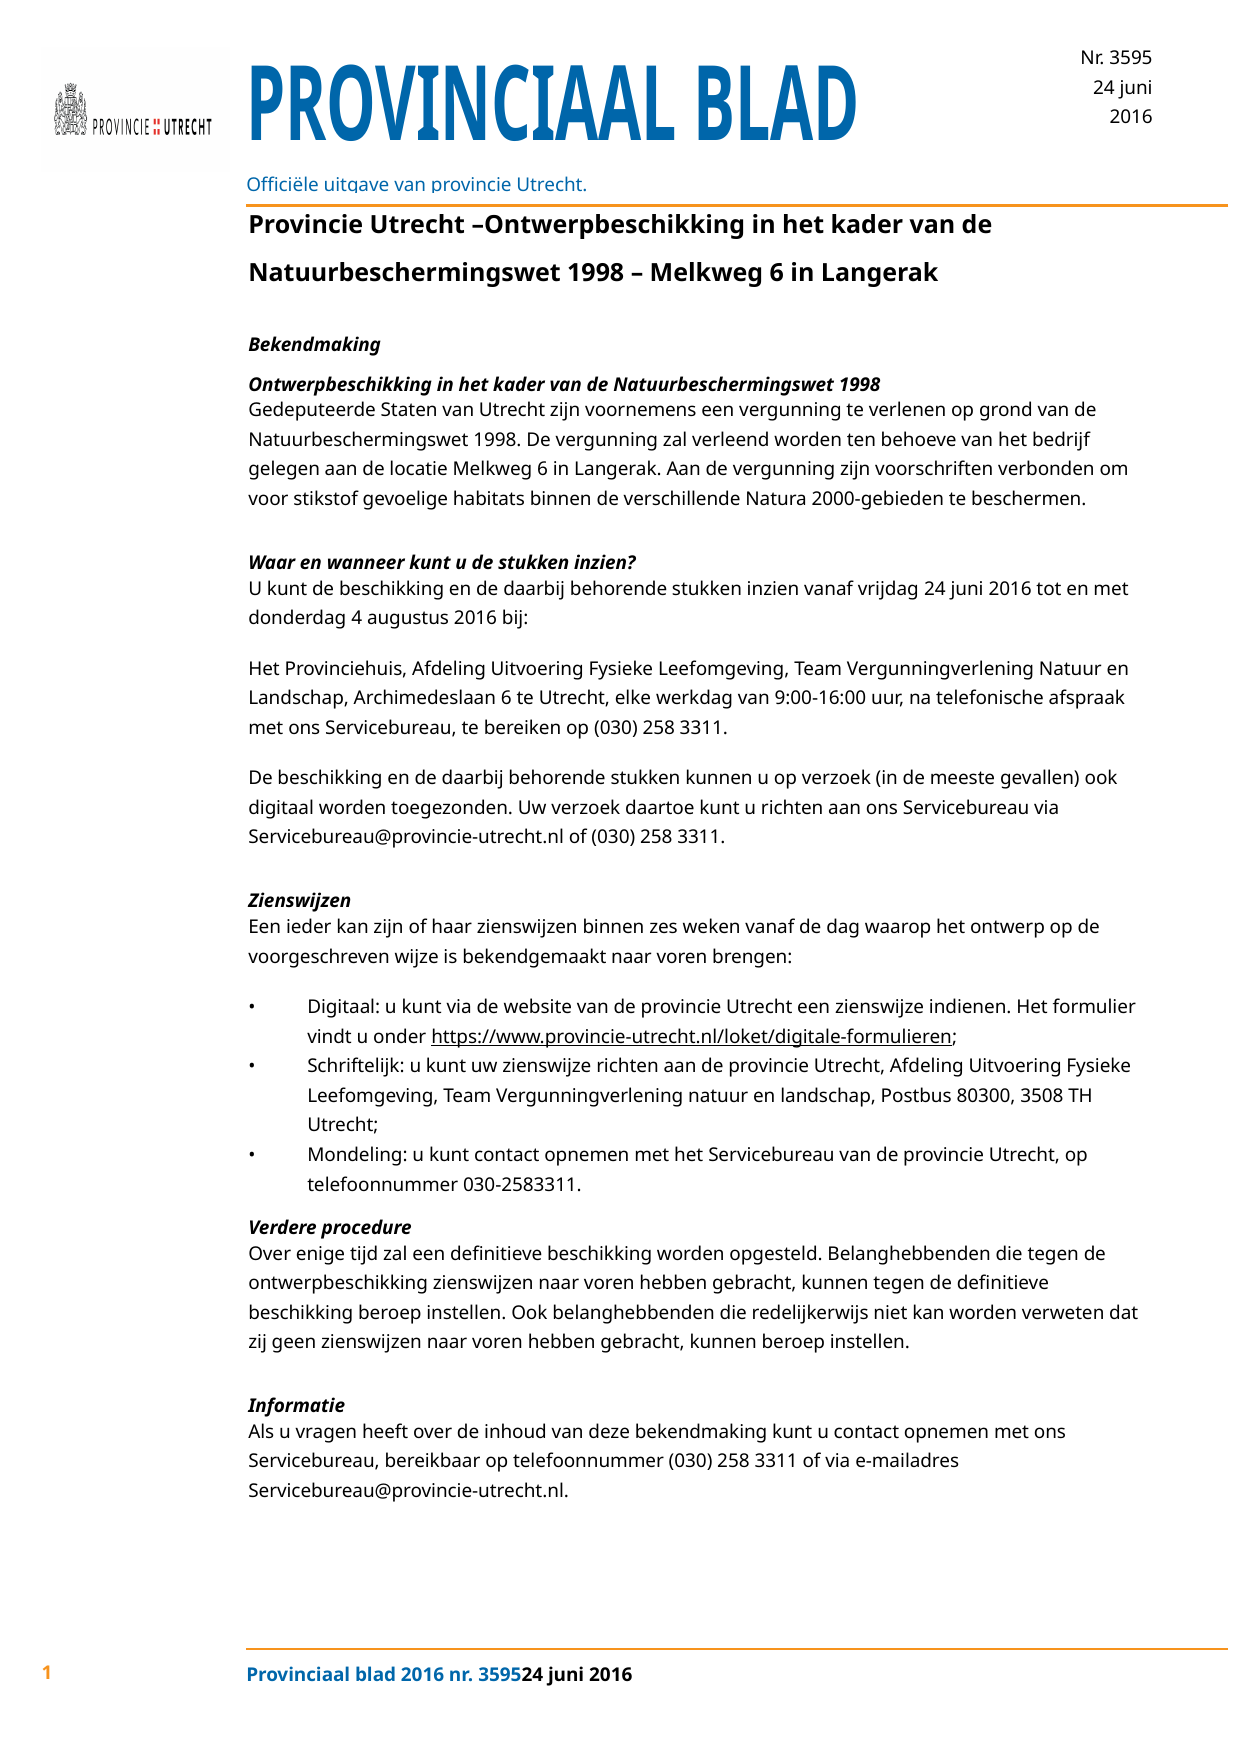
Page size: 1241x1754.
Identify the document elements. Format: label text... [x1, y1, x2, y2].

text Het Provinciehuis, Afdeling Uitvoering Fysieke Leefomgeving, Team Vergunningverlening Natuur en Landschap, Archimedeslaan 6 te Utrecht, elke werkdag van 9:00-16:00 uur, na telefonische afspraak met ons Servicebureau, te bereiken op (030) 258 3311. [248, 655, 1152, 740]
picture [41, 47, 231, 172]
text Over enige tijd zal een definitieve beschikking worden opgesteld. Belanghebbenden die tegen de ontwerpbeschikking zienswijzen naar voren hebben gebracht, kunnen tegen de definitieve beschikking beroep instellen. Ook belanghebbenden die redelijkerwijs niet kan worden verweten dat zij geen zienswijzen naar voren hebben gebracht, kunnen beroep instellen. [248, 1240, 1152, 1354]
text De beschikking en de daarbij behorende stukken kunnen u op verzoek (in de meeste gevallen) ook digitaal worden toegezonden. Uw verzoek daartoe kunt u richten aan ons Servicebureau via Servicebureau@provincie-utrecht.nl of (030) 258 3311. [248, 764, 1152, 849]
text Gedeputeerde Staten van Utrecht zijn voornemens een vergunning te verlenen op grond van de Natuurbeschermingswet 1998. De vergunning zal verleend worden ten behoeve van het bedrijf gelegen aan de locatie Melkweg 6 in Langerak. Aan de vergunning zijn voorschriften verbonden om voor stikstof gevoelige habitats binnen de verschillende Natura 2000-gebieden te beschermen. [248, 396, 1152, 511]
text Provincie Utrecht –Ontwerpbeschikking in het kader van de Natuurbeschermingswet 1998 – Melkweg 6 in Langerak [248, 207, 1152, 288]
text Een ieder kan zijn of haar zienswijzen binnen zes weken vanaf de dag waarop het ontwerp op de voorgeschreven wijze is bekendgemaakt naar voren brengen: [248, 913, 1152, 969]
list Schriftelijk: u kunt uw zienswijze richten aan de provincie Utrecht, Afdeling Uitvoering Fysieke Leefomgeving, Team Vergunningverlening natuur en landschap, Postbus 80300, 3508 TH Utrecht; [248, 1052, 1152, 1137]
text Ontwerpbeschikking in het kader van de Natuurbeschermingswet 1998 [248, 371, 1152, 396]
text U kunt de beschikking en de daarbij behorende stukken inzien vanaf vrijdag 24 juni 2016 tot en met donderdag 4 augustus 2016 bij: [248, 575, 1152, 630]
text Bekendmaking [248, 331, 1152, 357]
list Mondeling: u kunt contact opnemen met het Servicebureau van de provincie Utrecht, op telefoonnummer 030-2583311. [248, 1141, 1152, 1197]
text Verdere procedure [248, 1214, 1152, 1240]
text Zienswijzen [248, 888, 1152, 913]
text Als u vragen heeft over de inhoud van deze bekendmaking kunt u contact opnemen met ons Servicebureau, bereikbaar op telefoonnummer (030) 258 3311 of via e-mailadres Servicebureau@provincie-utrecht.nl. [248, 1418, 1152, 1503]
list Digitaal: u kunt via de website van de provincie Utrecht een zienswijze indienen. Het formulier vindt u onder https://www.provincie-utrecht.nl/loket/digitale-formulieren; [248, 993, 1152, 1049]
text Waar en wanneer kunt u de stukken inzien? [248, 549, 1152, 575]
text Informatie [248, 1392, 1152, 1418]
